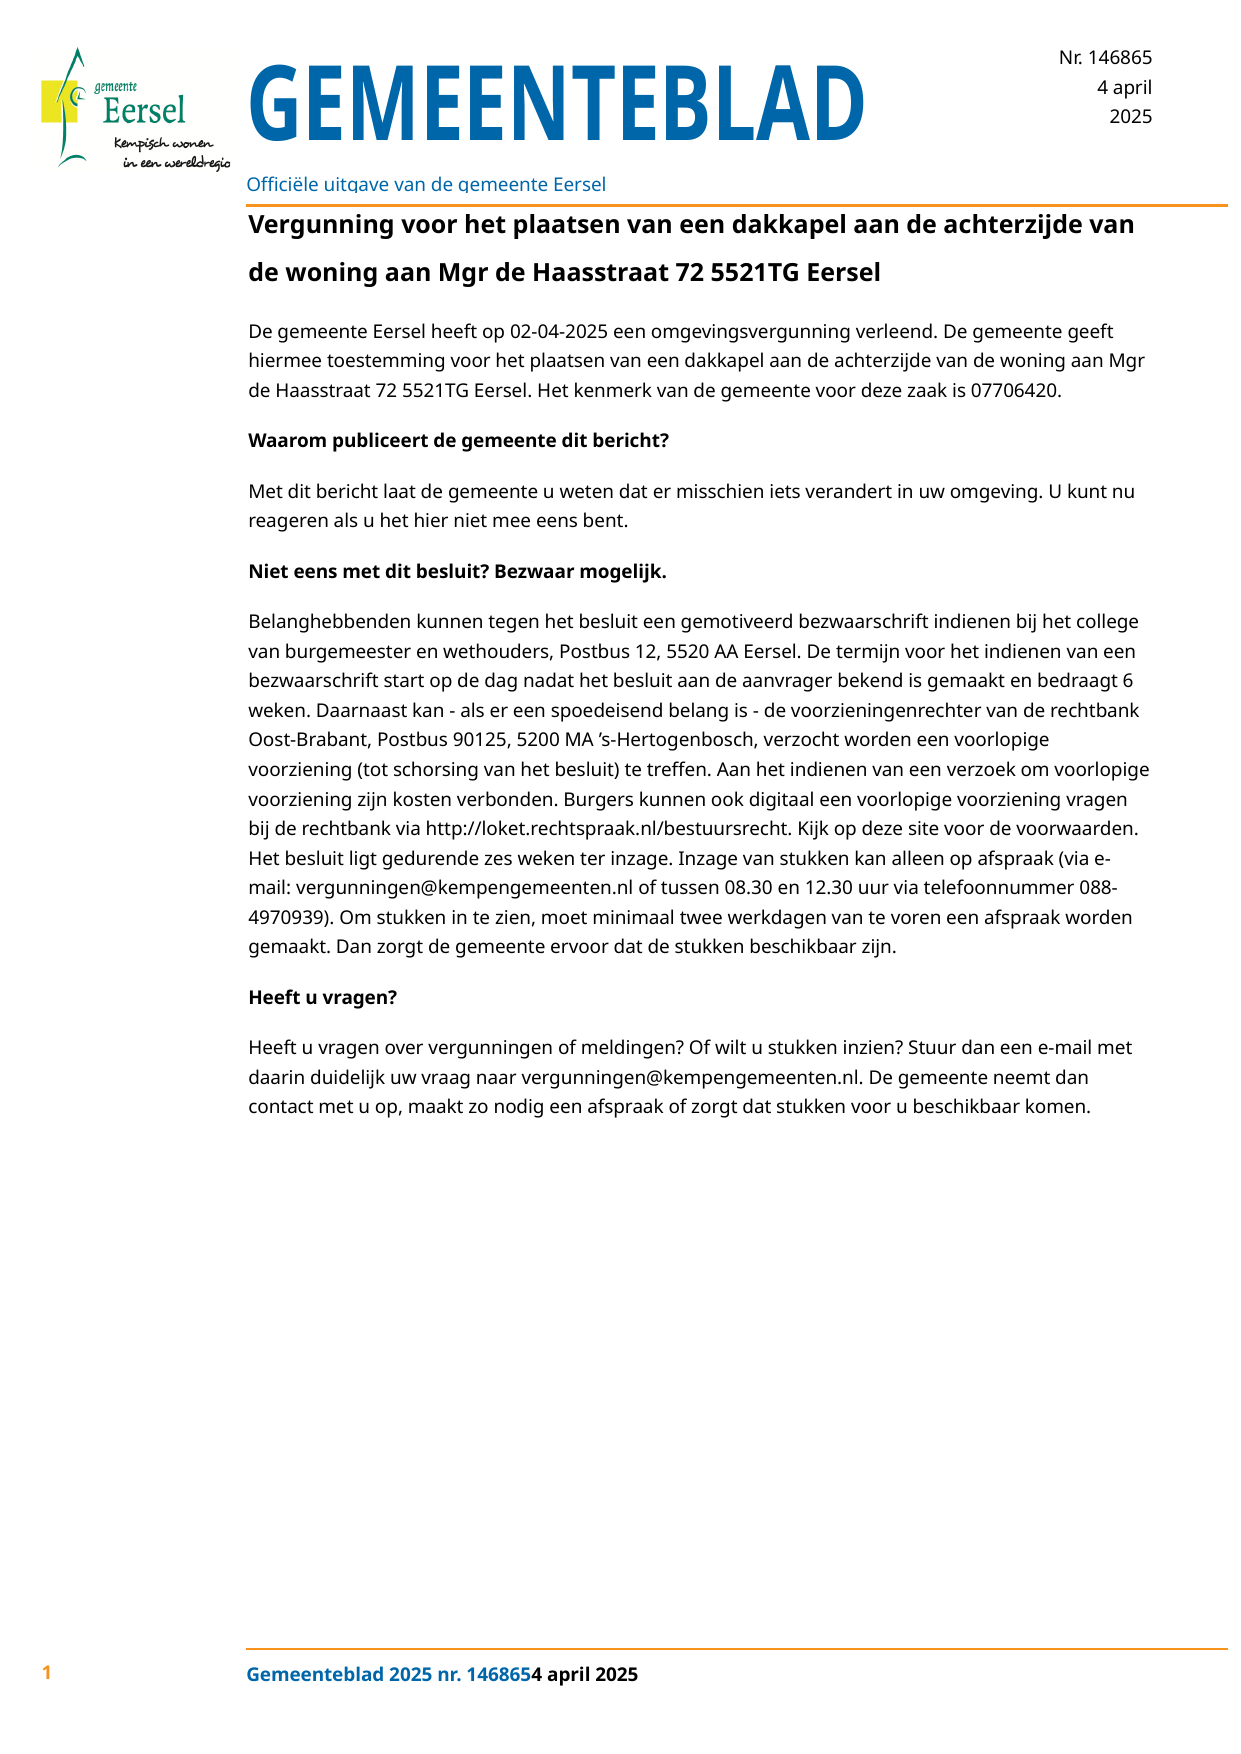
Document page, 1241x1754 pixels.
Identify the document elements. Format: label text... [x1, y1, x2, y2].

picture [41, 47, 231, 172]
text Met dit bericht laat de gemeente u weten dat er misschien iets verandert in uw omgeving. U kunt nu reageren als u het hier niet mee eens bent. [248, 478, 1152, 533]
text Niet eens met dit besluit? Bezwaar mogelijk. [248, 558, 1152, 584]
text Heeft u vragen over vergunningen of meldingen? Of wilt u stukken inzien? Stuur dan een e-mail met daarin duidelijk uw vraag naar vergunningen@kempengemeenten.nl. De gemeente neemt dan contact met u op, maakt zo nodig een afspraak of zorgt dat stukken voor u beschikbaar komen. [248, 1034, 1152, 1119]
text Belanghebbenden kunnen tegen het besluit een gemotiveerd bezwaarschrift indienen bij het college van burgemeester en wethouders, Postbus 12, 5520 AA Eersel. De termijn voor het indienen van een bezwaarschrift start op de dag nadat het besluit aan de aanvrager bekend is gemaakt en bedraagt 6 weken. Daarnaast kan - als er een spoedeisend belang is - de voorzieningenrechter van de rechtbank Oost-Brabant, Postbus 90125, 5200 MA ’s-Hertogenbosch, verzocht worden een voorlopige voorziening (tot schorsing van het besluit) te treffen. Aan het indienen van een verzoek om voorlopige voorziening zijn kosten verbonden. Burgers kunnen ook digitaal een voorlopige voorziening vragen bij de rechtbank via http://loket.rechtspraak.nl/bestuursrecht. Kijk op deze site voor de voorwaarden. Het besluit ligt gedurende zes weken ter inzage. Inzage van stukken kan alleen op afspraak (via e-mail: vergunningen@kempengemeenten.nl of tussen 08.30 en 12.30 uur via telefoonnummer 088-4970939). Om stukken in te zien, moet minimaal twee werkdagen van te voren een afspraak worden gemaakt. Dan zorgt de gemeente ervoor dat de stukken beschikbaar zijn. [248, 608, 1152, 959]
text De gemeente Eersel heeft op 02-04-2025 een omgevingsvergunning verleend. De gemeente geeft hiermee toestemming voor het plaatsen van een dakkapel aan de achterzijde van de woning aan Mgr de Haasstraat 72 5521TG Eersel. Het kenmerk van de gemeente voor deze zaak is 07706420. [248, 318, 1152, 403]
text Waarom publiceert de gemeente dit bericht? [248, 427, 1152, 453]
text Heeft u vragen? [248, 984, 1152, 1010]
text Vergunning voor het plaatsen van een dakkapel aan de achterzijde van de woning aan Mgr de Haasstraat 72 5521TG Eersel [248, 207, 1152, 288]
